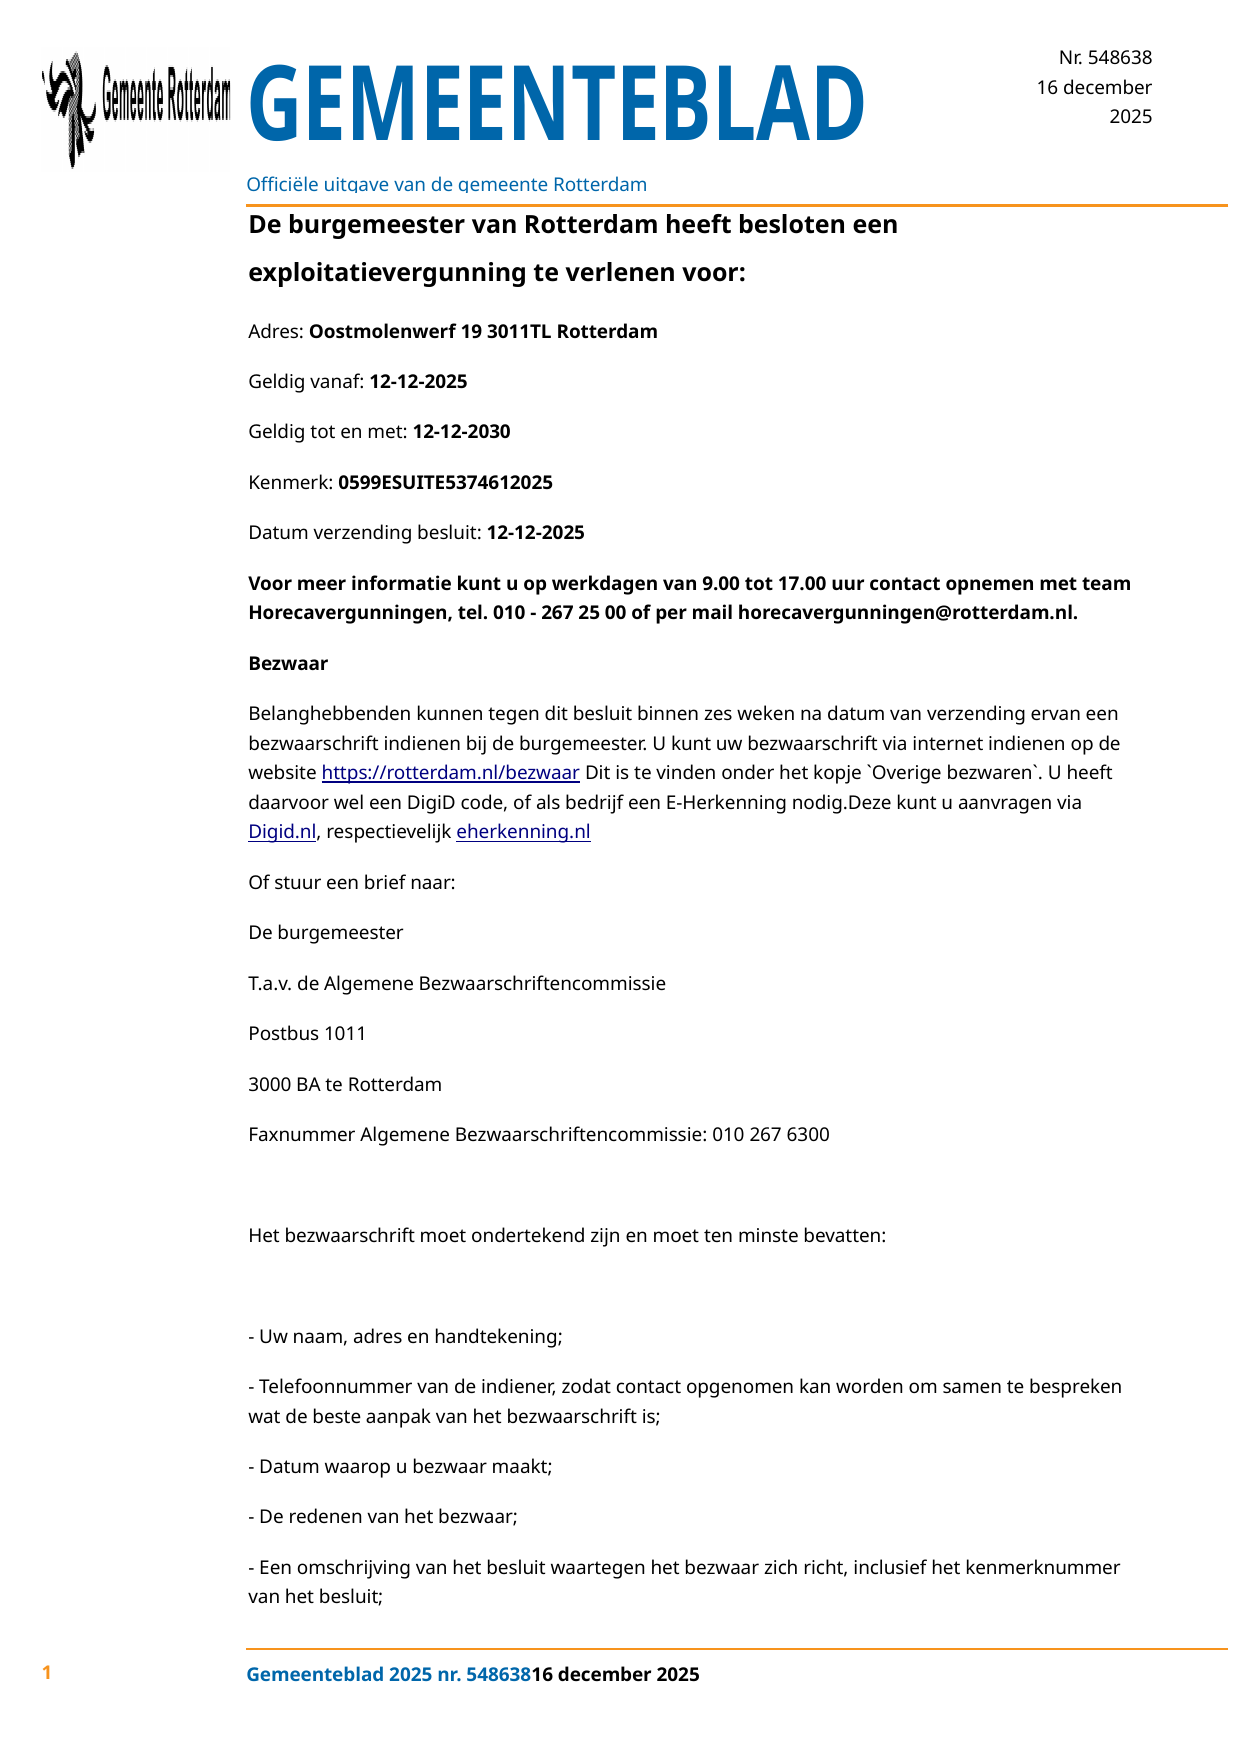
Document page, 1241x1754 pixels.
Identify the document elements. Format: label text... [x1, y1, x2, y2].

text - De redenen van het bezwaar; [248, 1504, 1152, 1529]
text 3000 BA te Rotterdam [248, 1071, 1152, 1097]
text Faxnummer Algemene Bezwaarschriftencommissie: 010 267 6300 [248, 1121, 1152, 1147]
text Voor meer informatie kunt u op werkdagen van 9.00 tot 17.00 uur contact opnemen met team Horecavergunningen, tel. 010 - 267 25 00 of per mail horecavergunningen@rotterdam.nl. [248, 570, 1152, 625]
text - Telefoonnummer van de indiener, zodat contact opgenomen kan worden om samen te bespreken wat de beste aanpak van het bezwaarschrift is; [248, 1373, 1152, 1429]
text T.a.v. de Algemene Bezwaarschriftencommissie [248, 970, 1152, 996]
text De burgemeester van Rotterdam heeft besloten een exploitatievergunning te verlenen voor: [248, 207, 1152, 288]
text Belanghebbenden kunnen tegen dit besluit binnen zes weken na datum van verzending ervan een bezwaarschrift indienen bij de burgemeester. U kunt uw bezwaarschrift via internet indienen op de website https://rotterdam.nl/bezwaar Dit is te vinden onder het kopje `Overige bezwaren`. U heeft daarvoor wel een DigiD code, of als bedrijf een E-Herkenning nodig.Deze kunt u aanvragen via Digid.nl, respectievelijk eherkenning.nl [248, 700, 1152, 844]
text - Uw naam, adres en handtekening; [248, 1323, 1152, 1349]
text De burgemeester [248, 919, 1152, 945]
text Datum verzending besluit: 12-12-2025 [248, 519, 1152, 545]
text Geldig tot en met: 12-12-2030 [248, 419, 1152, 444]
text Het bezwaarschrift moet ondertekend zijn en moet ten minste bevatten: [248, 1222, 1152, 1248]
text Postbus 1011 [248, 1020, 1152, 1046]
text - Datum waarop u bezwaar maakt; [248, 1453, 1152, 1479]
text Bezwaar [248, 650, 1152, 676]
text - Een omschrijving van het besluit waartegen het bezwaar zich richt, inclusief het kenmerknummer van het besluit; [248, 1554, 1152, 1609]
text Geldig vanaf: 12-12-2025 [248, 368, 1152, 394]
picture [41, 47, 231, 172]
text Kenmerk: 0599ESUITE5374612025 [248, 469, 1152, 495]
text Adres: Oostmolenwerf 19 3011TL Rotterdam [248, 318, 1152, 344]
text Of stuur een brief naar: [248, 869, 1152, 895]
